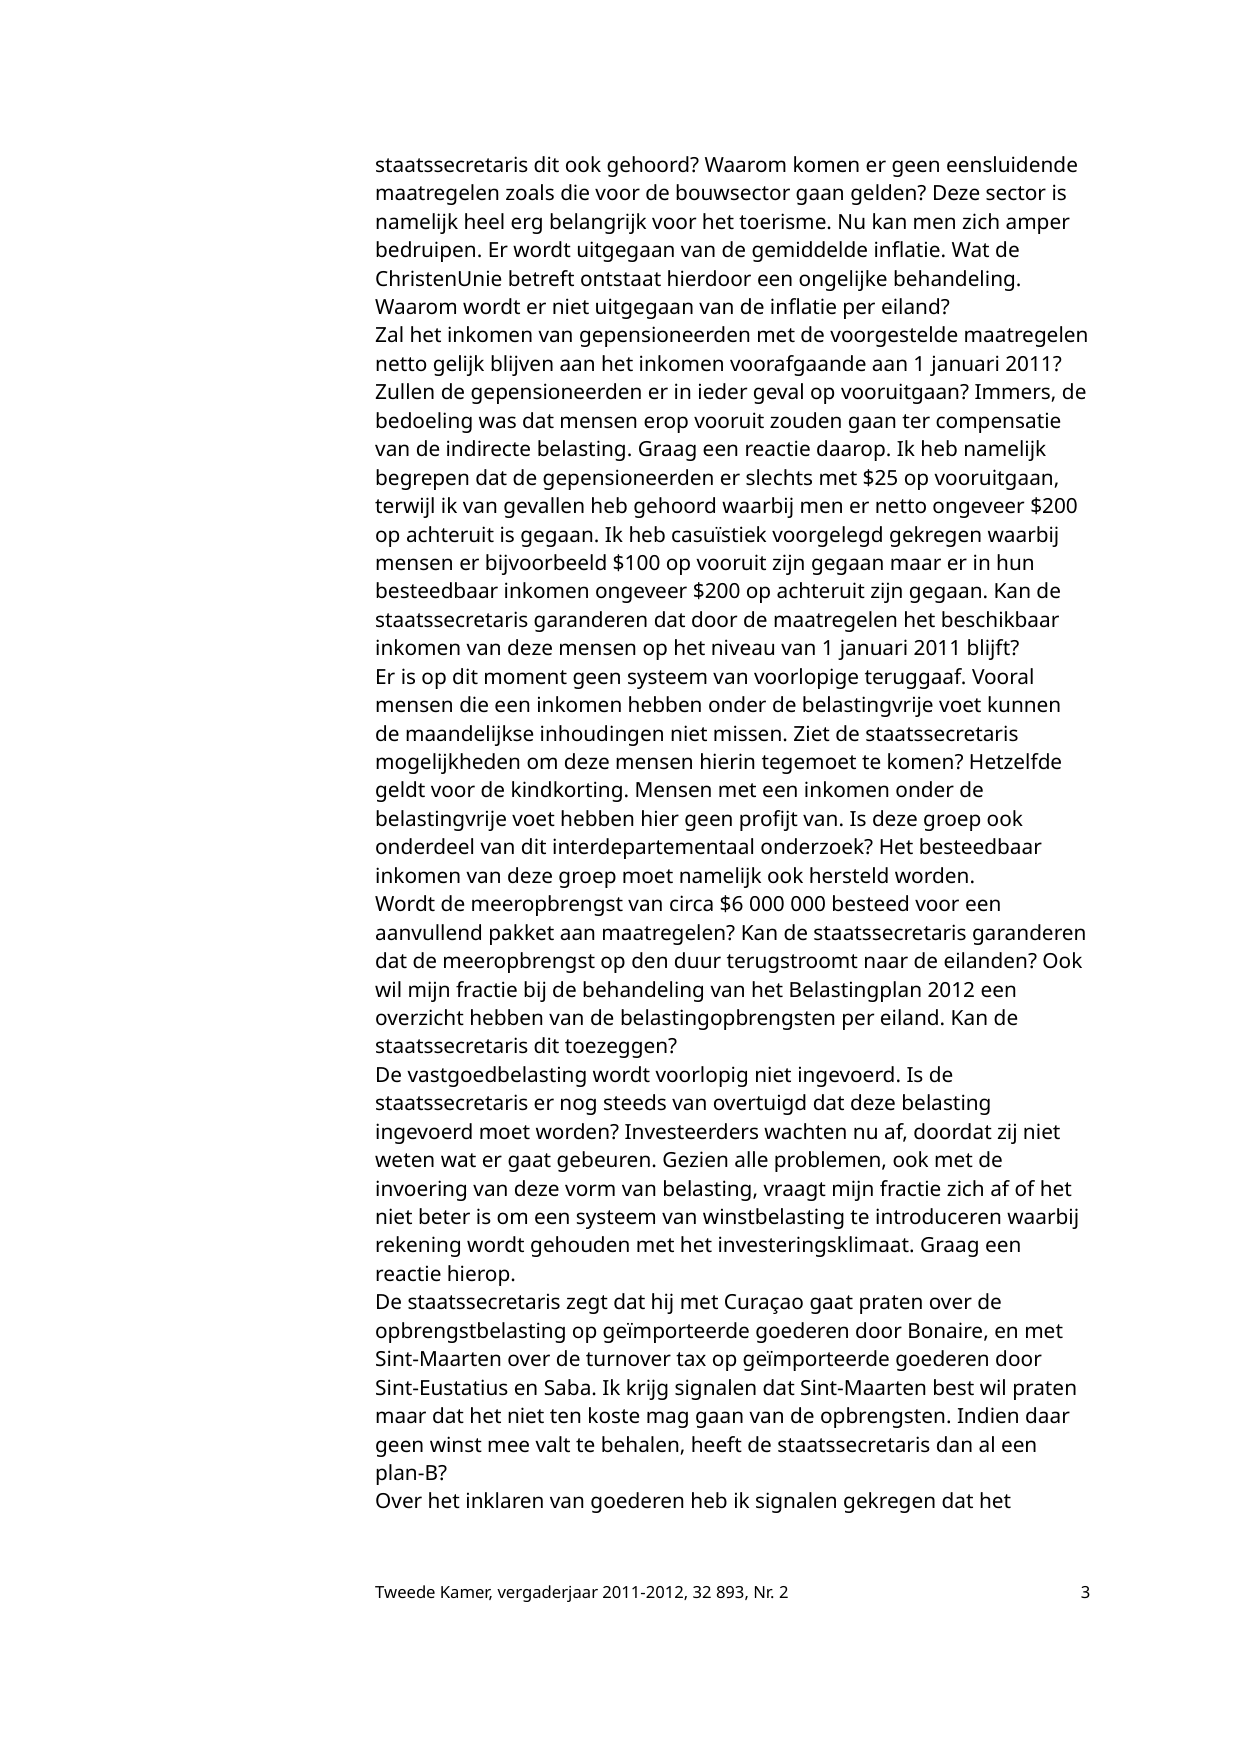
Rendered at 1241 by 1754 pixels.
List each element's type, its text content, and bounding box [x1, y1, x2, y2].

text De vastgoedbelasting wordt voorlopig niet ingevoerd. Is de staatssecretaris er nog steeds van overtuigd dat deze belasting ingevoerd moet worden? Investeerders wachten nu af, doordat zij niet weten wat er gaat gebeuren. Gezien alle problemen, ook met de invoering van deze vorm van belasting, vraagt mijn fractie zich af of het niet beter is om een systeem van winstbelasting te introduceren waarbij rekening wordt gehouden met het investeringsklimaat. Graag een reactie hierop. [375, 1060, 1090, 1287]
text staatssecretaris dit ook gehoord? Waarom komen er geen eensluidende maatregelen zoals die voor de bouwsector gaan gelden? Deze sector is namelijk heel erg belangrijk voor het toerisme. Nu kan men zich amper bedruipen. Er wordt uitgegaan van de gemiddelde inflatie. Wat de ChristenUnie betreft ontstaat hierdoor een ongelijke behandeling. Waarom wordt er niet uitgegaan van de inflatie per eiland? [375, 150, 1090, 321]
text De staatssecretaris zegt dat hij met Curaçao gaat praten over de opbrengstbelasting op geïmporteerde goederen door Bonaire, en met Sint-Maarten over de turnover tax op geïmporteerde goederen door Sint-Eustatius en Saba. Ik krijg signalen dat Sint-Maarten best wil praten maar dat het niet ten koste mag gaan van de opbrengsten. Indien daar geen winst mee valt te behalen, heeft de staatssecretaris dan al een plan-B? [375, 1287, 1090, 1487]
text Er is op dit moment geen systeem van voorlopige teruggaaf. Vooral mensen die een inkomen hebben onder de belastingvrije voet kunnen de maandelijkse inhoudingen niet missen. Ziet de staatssecretaris mogelijkheden om deze mensen hierin tegemoet te komen? Hetzelfde geldt voor de kindkorting. Mensen met een inkomen onder de belastingvrije voet hebben hier geen profijt van. Is deze groep ook onderdeel van dit interdepartementaal onderzoek? Het besteedbaar inkomen van deze groep moet namelijk ook hersteld worden. [375, 662, 1090, 889]
text Wordt de meeropbrengst van circa $6 000 000 besteed voor een aanvullend pakket aan maatregelen? Kan de staatssecretaris garanderen dat de meeropbrengst op den duur terugstroomt naar de eilanden? Ook wil mijn fractie bij de behandeling van het Belastingplan 2012 een overzicht hebben van de belastingopbrengsten per eiland. Kan de staatssecretaris dit toezeggen? [375, 889, 1090, 1060]
text Over het inklaren van goederen heb ik signalen gekregen dat het [375, 1487, 1090, 1515]
text Zal het inkomen van gepensioneerden met de voorgestelde maatregelen netto gelijk blijven aan het inkomen voorafgaande aan 1 januari 2011? Zullen de gepensioneerden er in ieder geval op vooruitgaan? Immers, de bedoeling was dat mensen erop vooruit zouden gaan ter compensatie van de indirecte belasting. Graag een reactie daarop. Ik heb namelijk begrepen dat de gepensioneerden er slechts met $25 op vooruitgaan, terwijl ik van gevallen heb gehoord waarbij men er netto ongeveer $200 op achteruit is gegaan. Ik heb casuïstiek voorgelegd gekregen waarbij mensen er bijvoorbeeld $100 op vooruit zijn gegaan maar er in hun besteedbaar inkomen ongeveer $200 op achteruit zijn gegaan. Kan de staatssecretaris garanderen dat door de maatregelen het beschikbaar inkomen van deze mensen op het niveau van 1 januari 2011 blijft? [375, 321, 1090, 662]
